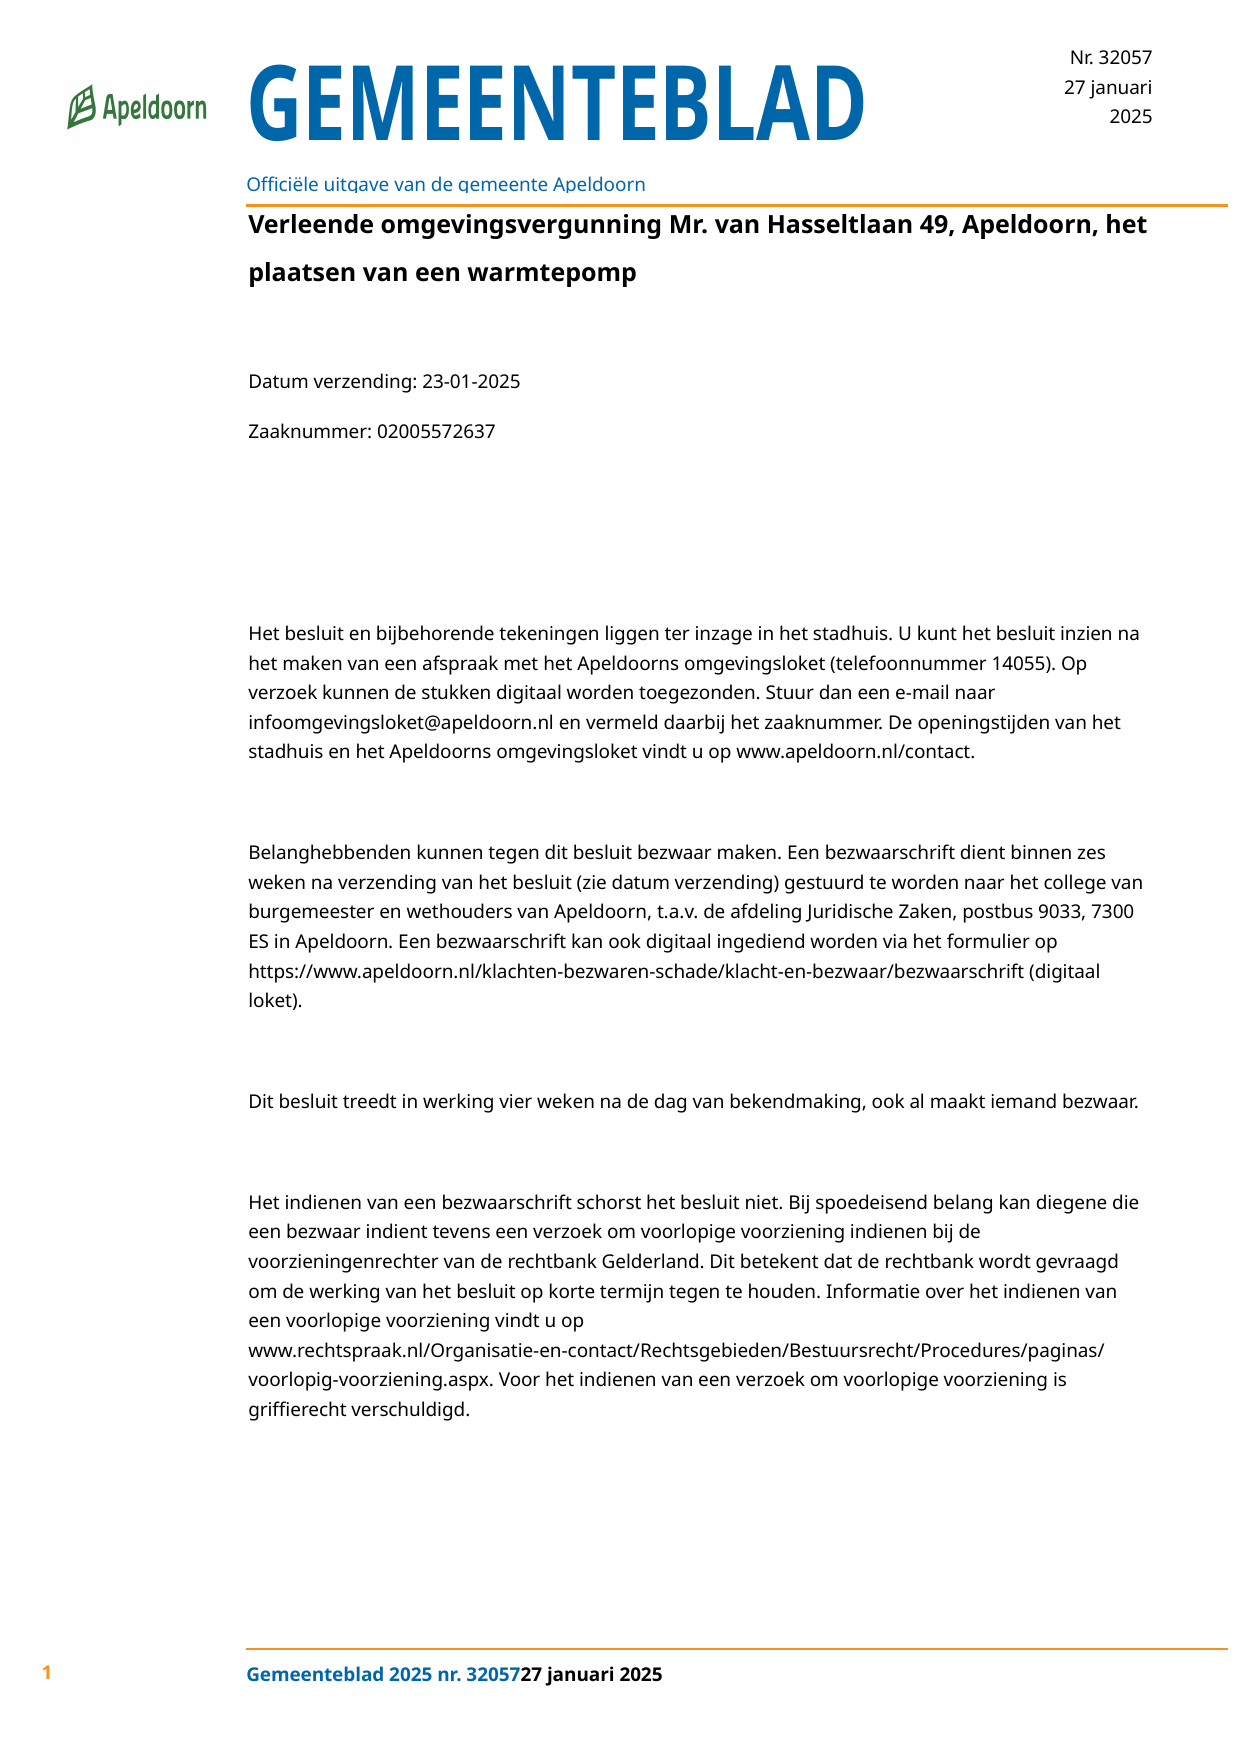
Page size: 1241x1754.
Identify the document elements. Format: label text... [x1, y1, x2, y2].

text Datum verzending: 23-01-2025 [248, 368, 1152, 394]
text Zaaknummer: 02005572637 [248, 419, 1152, 444]
text Belanghebbenden kunnen tegen dit besluit bezwaar maken. Een bezwaarschrift dient binnen zes weken na verzending van het besluit (zie datum verzending) gestuurd te worden naar het college van burgemeester en wethouders van Apeldoorn, t.a.v. de afdeling Juridische Zaken, postbus 9033, 7300 ES in Apeldoorn. Een bezwaarschrift kan ook digitaal ingediend worden via het formulier op https://www.apeldoorn.nl/klachten-bezwaren-schade/klacht-en-bezwaar/bezwaarschrift (digitaal loket). [248, 839, 1152, 1013]
picture [41, 47, 231, 172]
text Verleende omgevingsvergunning Mr. van Hasseltlaan 49, Apeldoorn, het plaatsen van een warmtepomp [248, 207, 1152, 288]
text Het indienen van een bezwaarschrift schorst het besluit niet. Bij spoedeisend belang kan diegene die een bezwaar indient tevens een verzoek om voorlopige voorziening indienen bij de voorzieningenrechter van de rechtbank Gelderland. Dit betekent dat de rechtbank wordt gevraagd om de werking van het besluit op korte termijn tegen te houden. Informatie over het indienen van een voorlopige voorziening vindt u op www.rechtspraak.nl/Organisatie-en-contact/Rechtsgebieden/Bestuursrecht/Procedures/paginas/voorlopig-voorziening.aspx. Voor het indienen van een verzoek om voorlopige voorziening is griffierecht verschuldigd. [248, 1189, 1152, 1422]
text Dit besluit treedt in werking vier weken na de dag van bekendmaking, ook al maakt iemand bezwaar. [248, 1088, 1152, 1114]
text Het besluit en bijbehorende tekeningen liggen ter inzage in het stadhuis. U kunt het besluit inzien na het maken van een afspraak met het Apeldoorns omgevingsloket (telefoonnummer 14055). Op verzoek kunnen de stukken digitaal worden toegezonden. Stuur dan een e-mail naar infoomgevingsloket@apeldoorn.nl en vermeld daarbij het zaaknummer. De openingstijden van het stadhuis en het Apeldoorns omgevingsloket vindt u op www.apeldoorn.nl/contact. [248, 620, 1152, 764]
